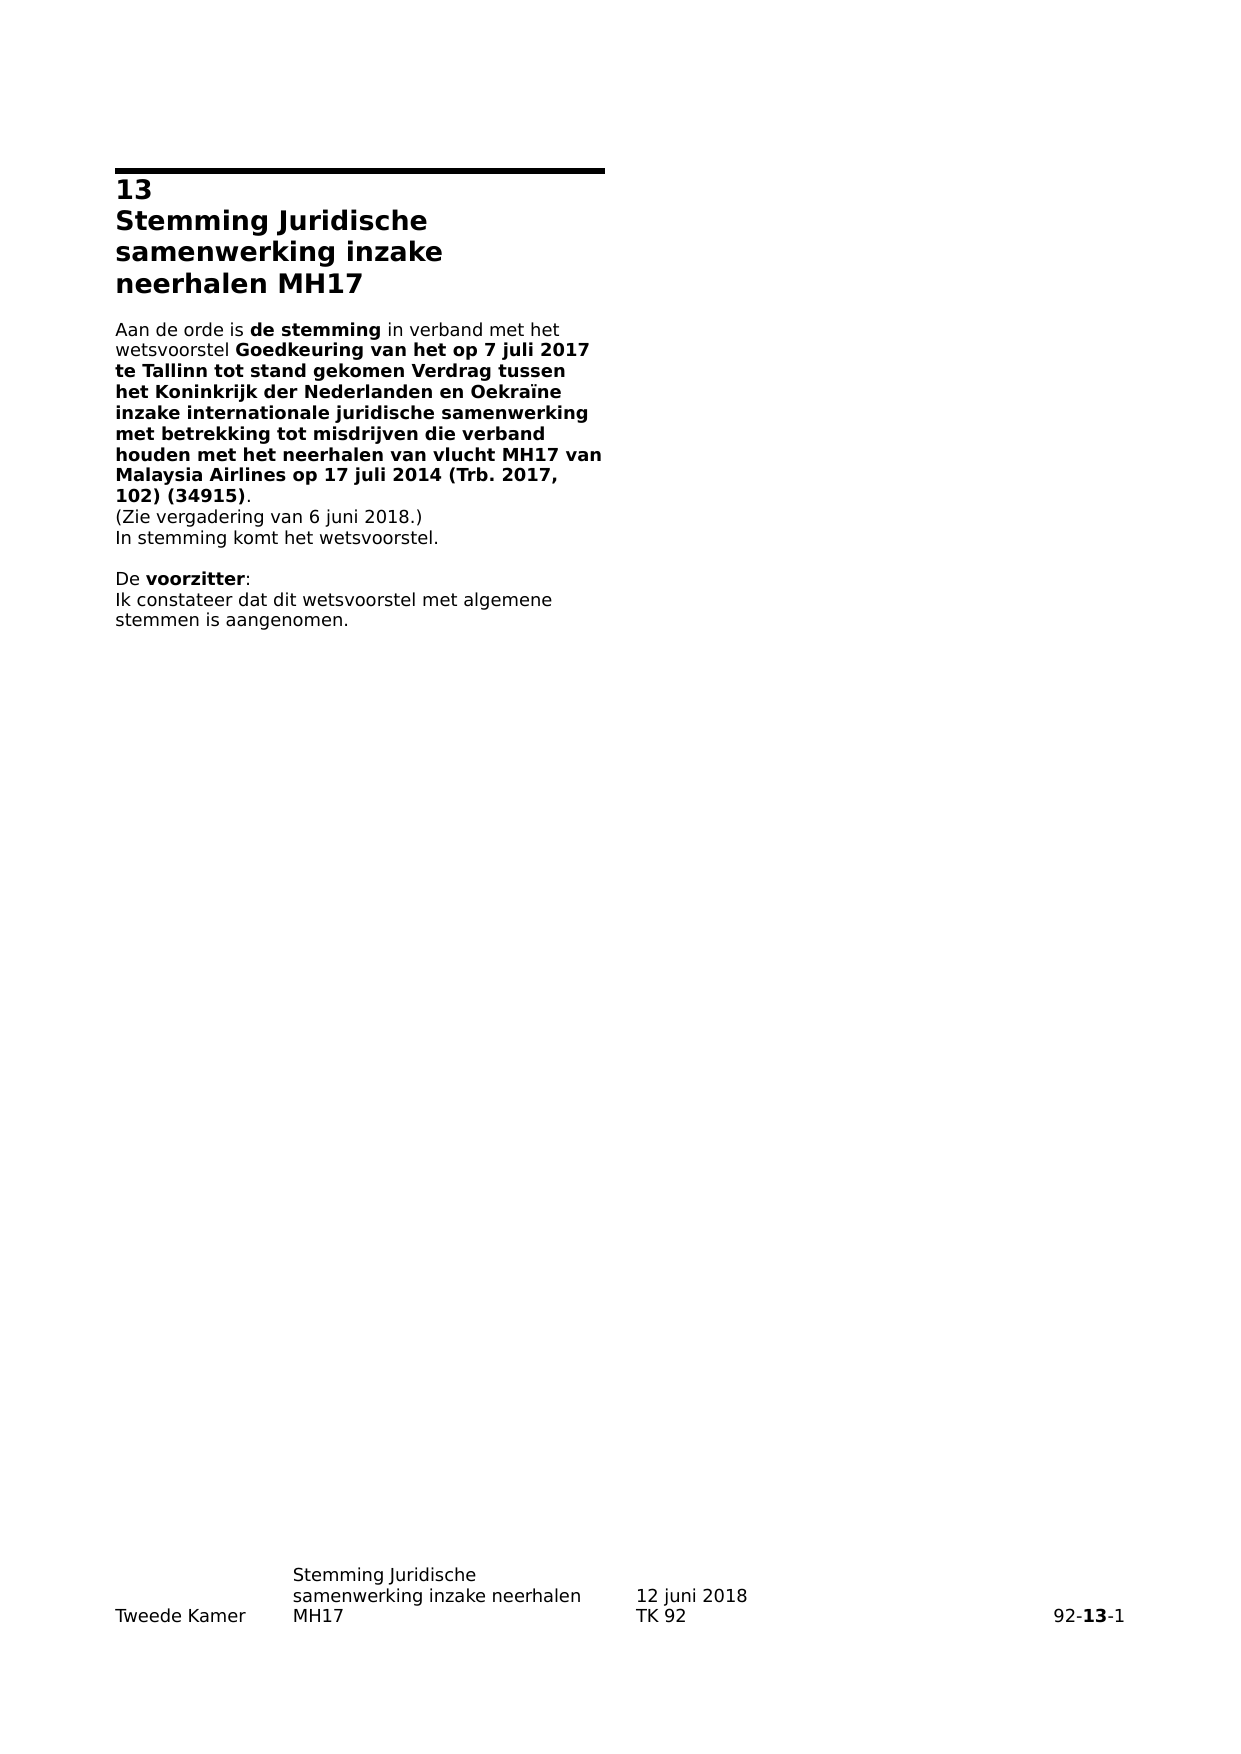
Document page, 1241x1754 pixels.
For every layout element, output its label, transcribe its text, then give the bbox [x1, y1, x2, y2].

text (Zie vergadering van 6 juni 2018.) [115, 507, 605, 528]
text Aan de orde is de stemming in verband met het wetsvoorstel Goedkeuring van het op 7 juli 2017 te Tallinn tot stand gekomen Verdrag tussen het Koninkrijk der Nederlanden en Oekraïne inzake internationale juridische samenwerking met betrekking tot misdrijven die verband houden met het neerhalen van vlucht MH17 van Malaysia Airlines op 17 juli 2014 (Trb. 2017, 102) (34915). [115, 319, 605, 507]
text Ik constateer dat dit wetsvoorstel met algemene stemmen is aangenomen. [115, 589, 605, 631]
text De voorzitter: [115, 568, 605, 589]
text In stemming komt het wetsvoorstel. [115, 528, 605, 548]
title 13 Stemming Juridische samenwerking inzake neerhalen MH17 [115, 174, 605, 299]
